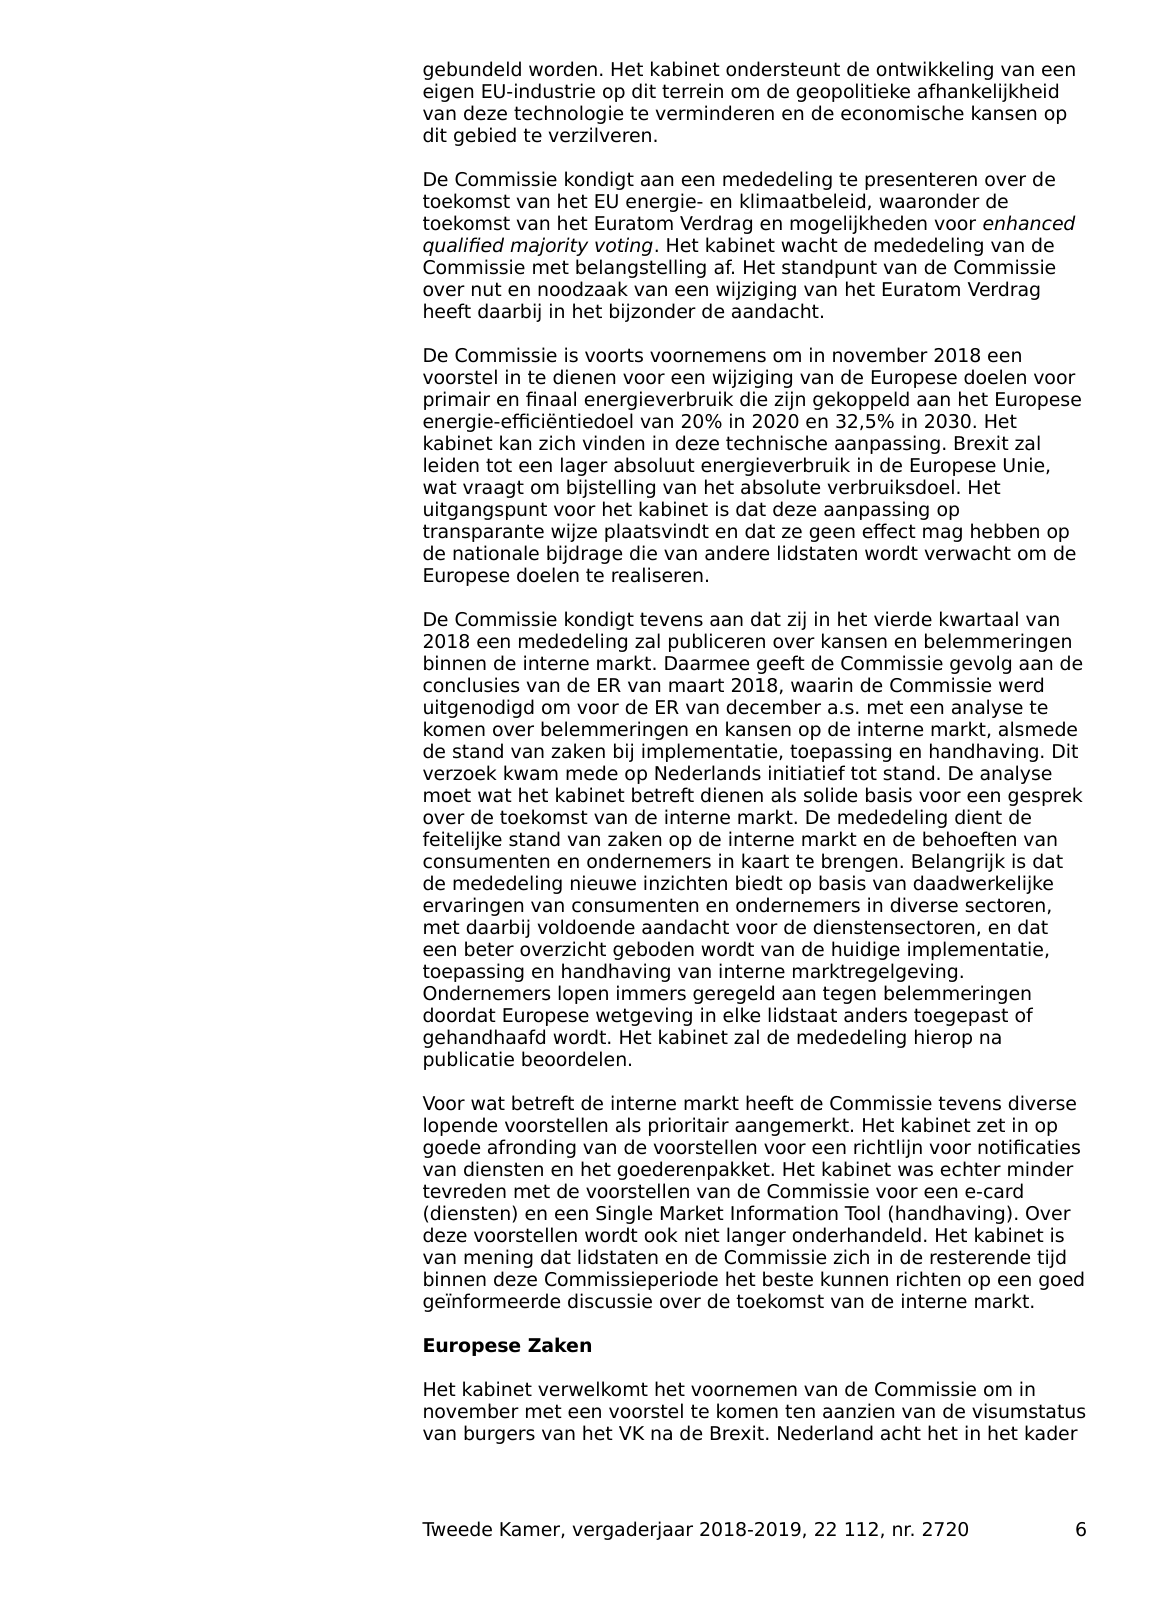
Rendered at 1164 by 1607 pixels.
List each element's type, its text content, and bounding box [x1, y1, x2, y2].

text De Commissie kondigt aan een mededeling te presenteren over de toekomst van het EU energie- en klimaatbeleid, waaronder de toekomst van het Euratom Verdrag en mogelijkheden voor enhanced qualified majority voting. Het kabinet wacht de mededeling van de Commissie met belangstelling af. Het standpunt van de Commissie over nut en noodzaak van een wijziging van het Euratom Verdrag heeft daarbij in het bijzonder de aandacht. [422, 169, 1087, 323]
text De Commissie is voorts voornemens om in november 2018 een voorstel in te dienen voor een wijziging van de Europese doelen voor primair en finaal energieverbruik die zijn gekoppeld aan het Europese energie-efficiëntiedoel van 20% in 2020 en 32,5% in 2030. Het kabinet kan zich vinden in deze technische aanpassing. Brexit zal leiden tot een lager absoluut energieverbruik in de Europese Unie, wat vraagt om bijstelling van het absolute verbruiksdoel. Het uitgangspunt voor het kabinet is dat deze aanpassing op transparante wijze plaatsvindt en dat ze geen effect mag hebben op de nationale bijdrage die van andere lidstaten wordt verwacht om de Europese doelen te realiseren. [422, 345, 1087, 587]
text Voor wat betreft de interne markt heeft de Commissie tevens diverse lopende voorstellen als prioritair aangemerkt. Het kabinet zet in op goede afronding van de voorstellen voor een richtlijn voor notificaties van diensten en het goederenpakket. Het kabinet was echter minder tevreden met de voorstellen van de Commissie voor een e-card (diensten) en een Single Market Information Tool (handhaving). Over deze voorstellen wordt ook niet langer onderhandeld. Het kabinet is van mening dat lidstaten en de Commissie zich in de resterende tijd binnen deze Commissieperiode het beste kunnen richten op een goed geïnformeerde discussie over de toekomst van de interne markt. [422, 1093, 1087, 1313]
text Het kabinet verwelkomt het voornemen van de Commissie om in november met een voorstel te komen ten aanzien van de visumstatus van burgers van het VK na de Brexit. Nederland acht het in het kader [422, 1379, 1087, 1445]
subtitle Europese Zaken [422, 1335, 1087, 1357]
text gebundeld worden. Het kabinet ondersteunt de ontwikkeling van een eigen EU-industrie op dit terrein om de geopolitieke afhankelijkheid van deze technologie te verminderen en de economische kansen op dit gebied te verzilveren. [422, 59, 1087, 147]
text De Commissie kondigt tevens aan dat zij in het vierde kwartaal van 2018 een mededeling zal publiceren over kansen en belemmeringen binnen de interne markt. Daarmee geeft de Commissie gevolg aan de conclusies van de ER van maart 2018, waarin de Commissie werd uitgenodigd om voor de ER van december a.s. met een analyse te komen over belemmeringen en kansen op de interne markt, alsmede de stand van zaken bij implementatie, toepassing en handhaving. Dit verzoek kwam mede op Nederlands initiatief tot stand. De analyse moet wat het kabinet betreft dienen als solide basis voor een gesprek over de toekomst van de interne markt. De mededeling dient de feitelijke stand van zaken op de interne markt en de behoeften van consumenten en ondernemers in kaart te brengen. Belangrijk is dat de mededeling nieuwe inzichten biedt op basis van daadwerkelijke ervaringen van consumenten en ondernemers in diverse sectoren, met daarbij voldoende aandacht voor de dienstensectoren, en dat een beter overzicht geboden wordt van de huidige implementatie, toepassing en handhaving van interne marktregelgeving. Ondernemers lopen immers geregeld aan tegen belemmeringen doordat Europese wetgeving in elke lidstaat anders toegepast of gehandhaafd wordt. Het kabinet zal de mededeling hierop na publicatie beoordelen. [422, 609, 1087, 1071]
